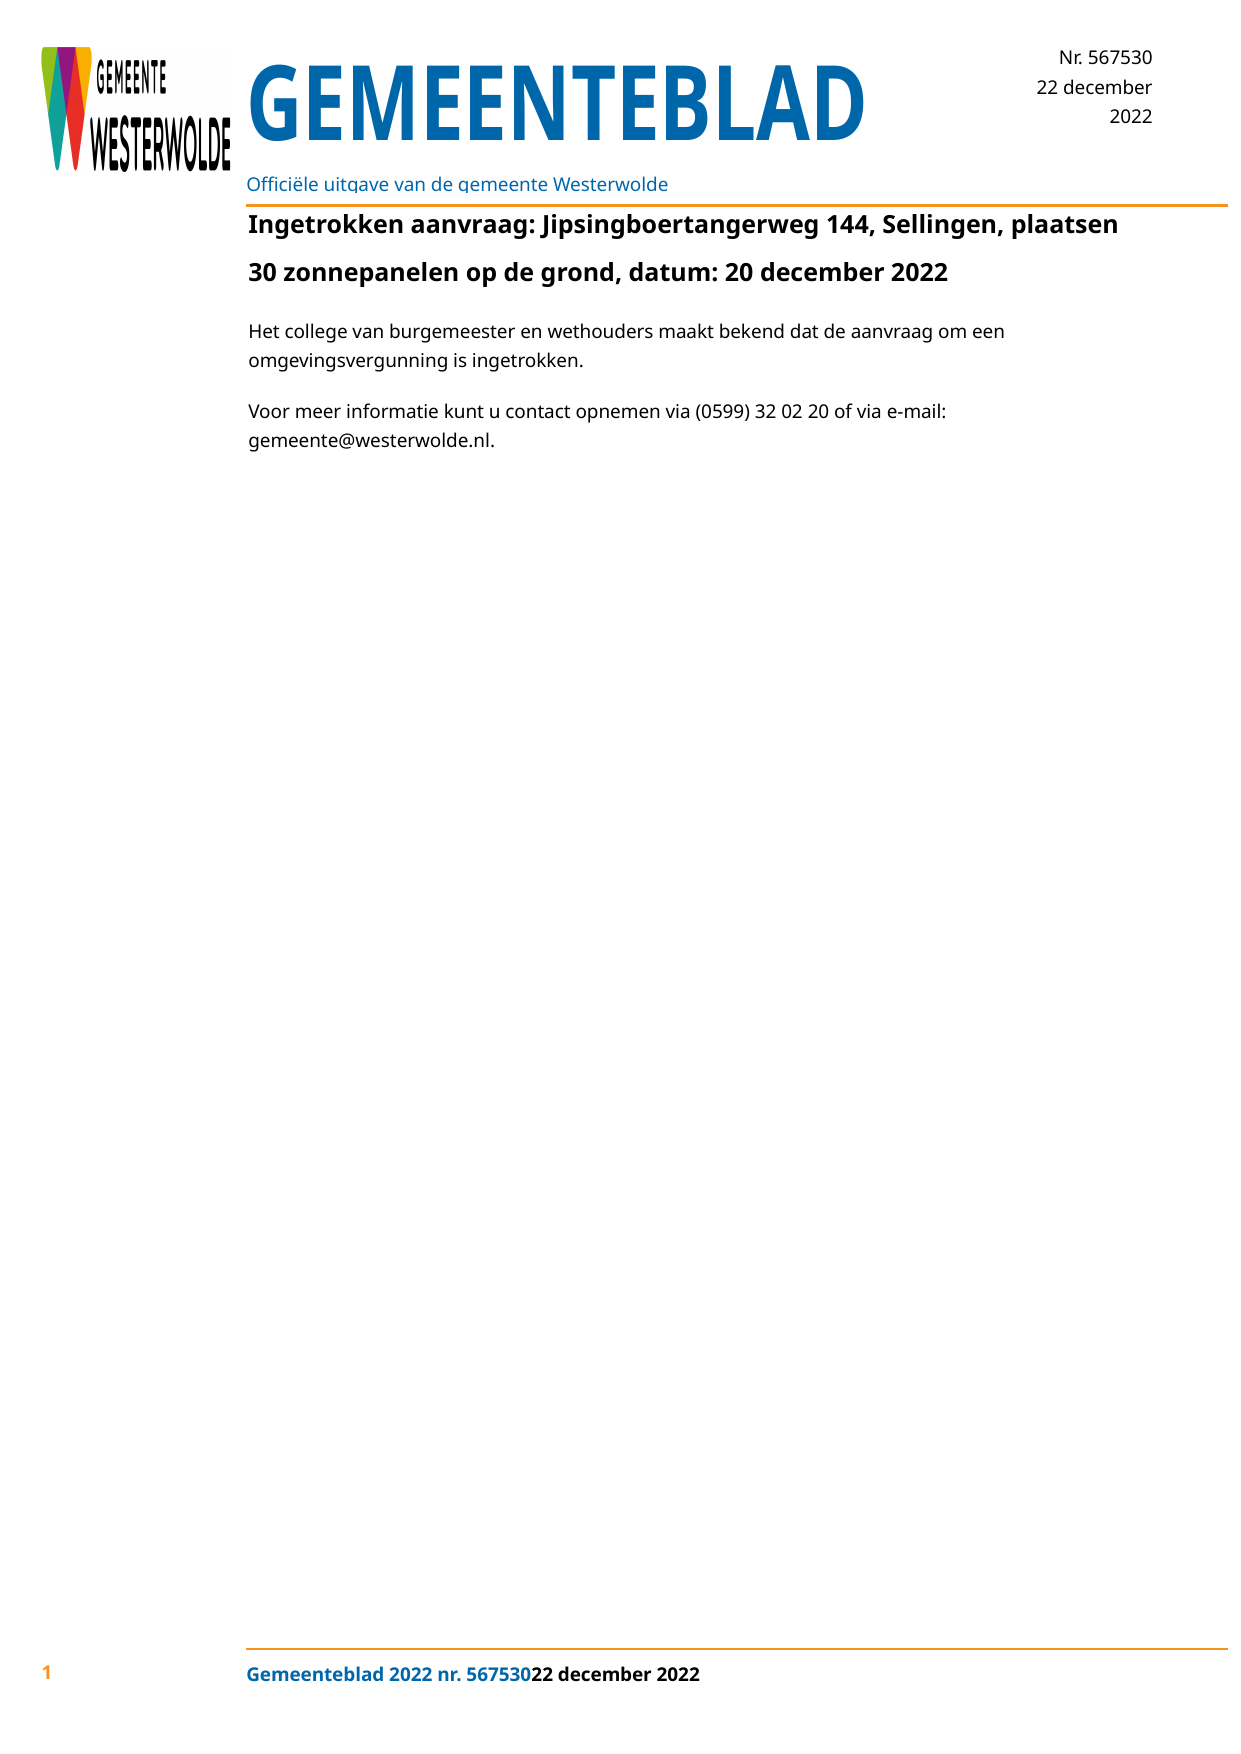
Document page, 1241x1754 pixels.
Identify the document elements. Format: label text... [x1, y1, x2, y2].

text Voor meer informatie kunt u contact opnemen via (0599) 32 02 20 of via e-mail: gemeente@westerwolde.nl. [248, 398, 1152, 453]
picture [41, 47, 231, 172]
text Het college van burgemeester en wethouders maakt bekend dat de aanvraag om een omgevingsvergunning is ingetrokken. [248, 318, 1152, 373]
text Ingetrokken aanvraag: Jipsingboertangerweg 144, Sellingen, plaatsen 30 zonnepanelen op de grond, datum: 20 december 2022 [248, 207, 1152, 288]
